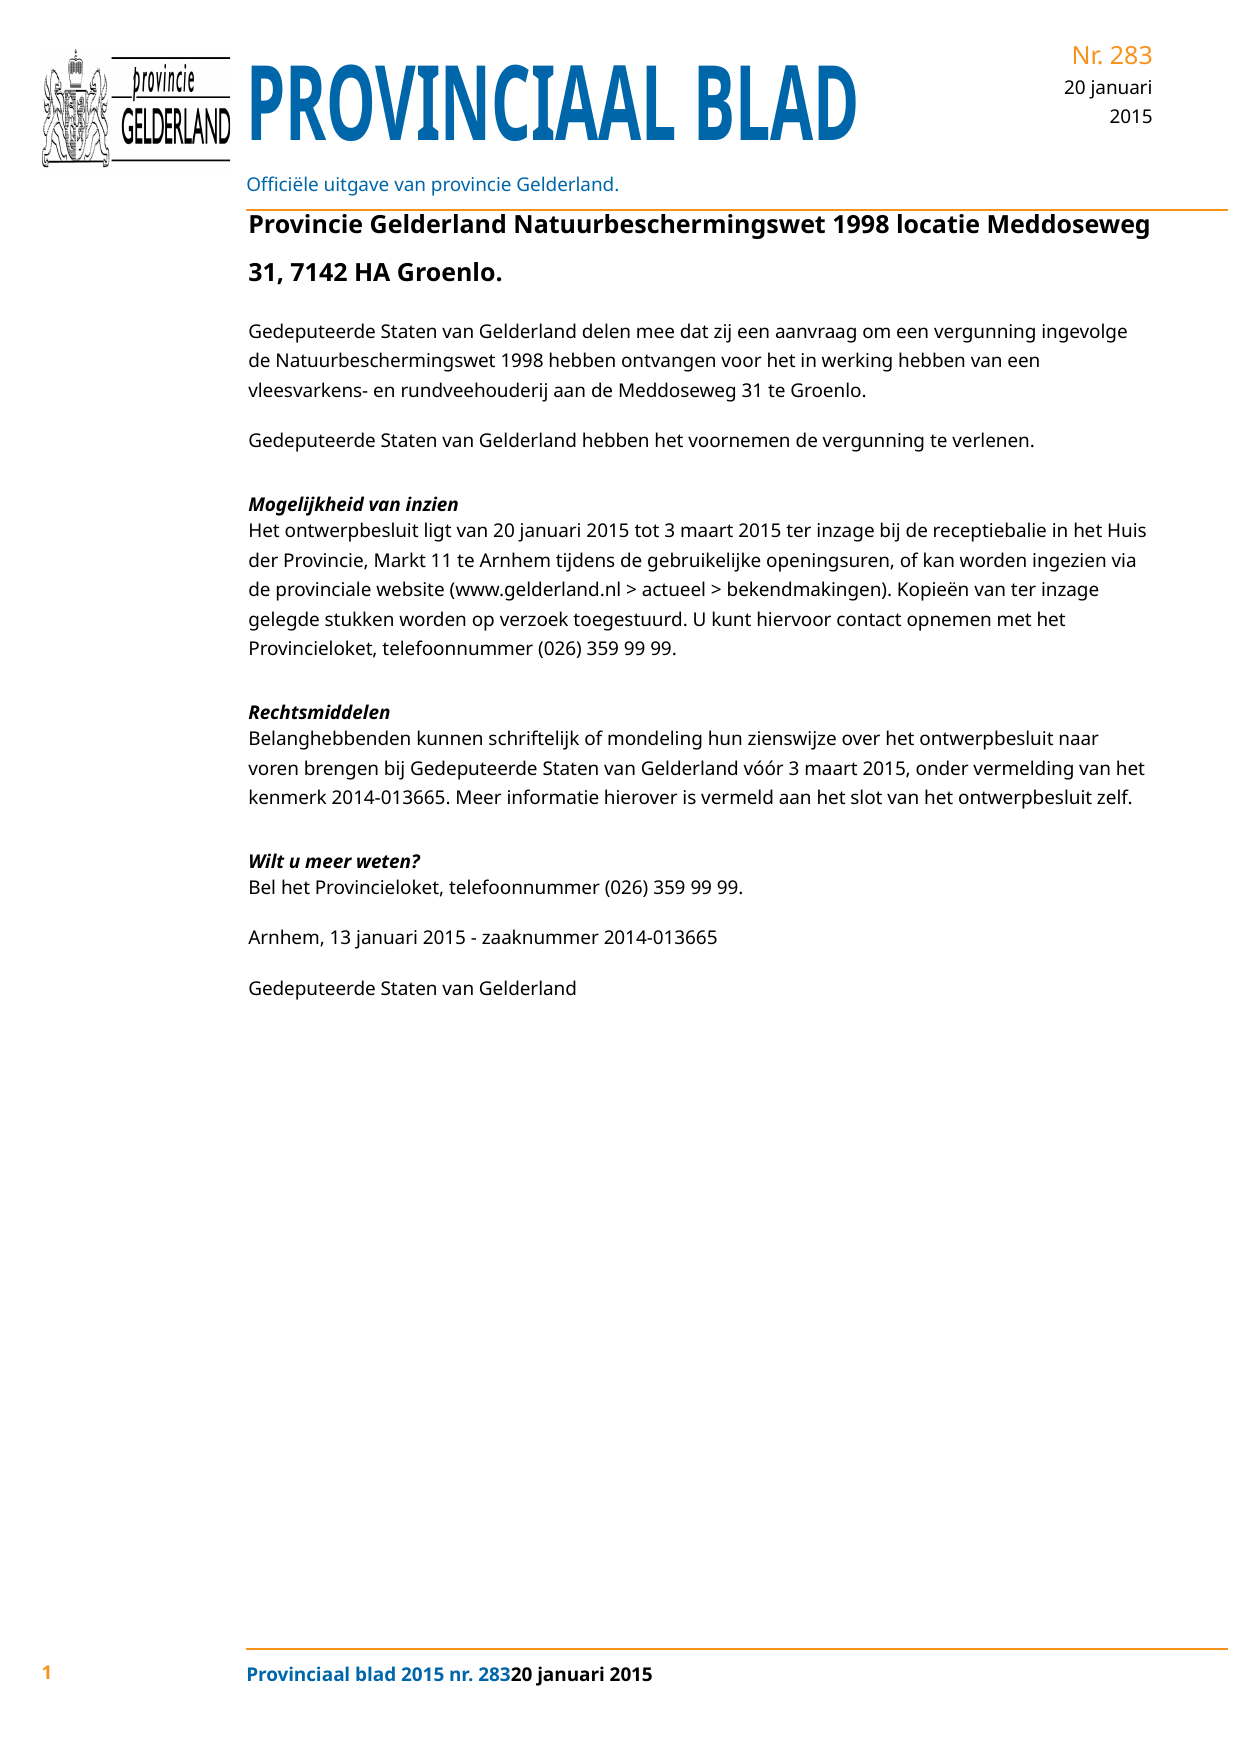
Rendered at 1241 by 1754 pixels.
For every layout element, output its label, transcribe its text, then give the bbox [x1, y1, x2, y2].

text Het ontwerpbesluit ligt van 20 januari 2015 tot 3 maart 2015 ter inzage bij de receptiebalie in het Huis der Provincie, Markt 11 te Arnhem tijdens de gebruikelijke openingsuren, of kan worden ingezien via de provinciale website (www.gelderland.nl > actueel > bekendmakingen). Kopieën van ter inzage gelegde stukken worden op verzoek toegestuurd. U kunt hiervoor contact opnemen met het Provincieloket, telefoonnummer (026) 359 99 99. [248, 517, 1152, 661]
text Provincie Gelderland Natuurbeschermingswet 1998 locatie Meddoseweg 31, 7142 HA Groenlo. [248, 211, 1152, 288]
text Bel het Provincieloket, telefoonnummer (026) 359 99 99. [248, 874, 1152, 900]
picture [41, 47, 231, 172]
text Rechtsmiddelen [248, 699, 1152, 725]
text Gedeputeerde Staten van Gelderland [248, 975, 1152, 1001]
text Arnhem, 13 januari 2015 - zaaknummer 2014-013665 [248, 924, 1152, 950]
text Belanghebbenden kunnen schriftelijk of mondeling hun zienswijze over het ontwerpbesluit naar voren brengen bij Gedeputeerde Staten van Gelderland vóór 3 maart 2015, onder vermelding van het kenmerk 2014-013665. Meer informatie hierover is vermeld aan het slot van het ontwerpbesluit zelf. [248, 725, 1152, 810]
text Gedeputeerde Staten van Gelderland delen mee dat zij een aanvraag om een vergunning ingevolge de Natuurbeschermingswet 1998 hebben ontvangen voor het in werking hebben van een vleesvarkens- en rundveehouderij aan de Meddoseweg 31 te Groenlo. [248, 318, 1152, 403]
text Gedeputeerde Staten van Gelderland hebben het voornemen de vergunning te verlenen. [248, 427, 1152, 453]
text Mogelijkheid van inzien [248, 491, 1152, 517]
text Wilt u meer weten? [248, 848, 1152, 874]
